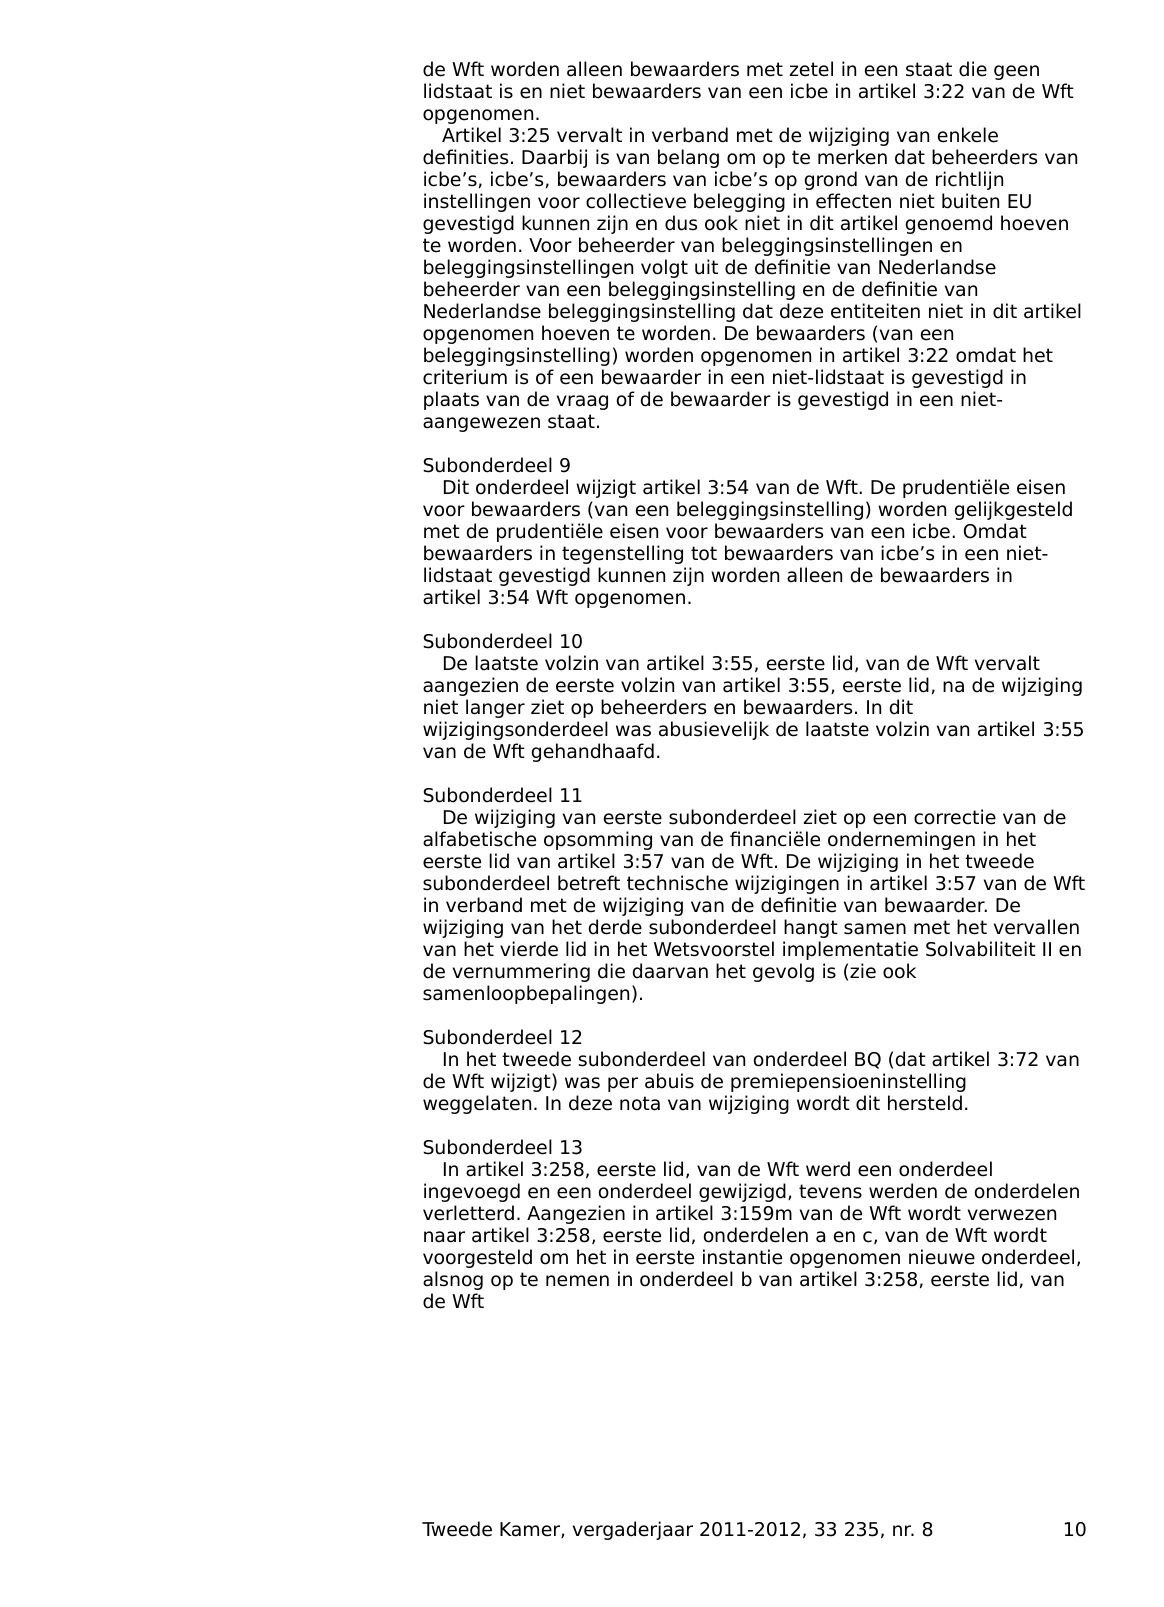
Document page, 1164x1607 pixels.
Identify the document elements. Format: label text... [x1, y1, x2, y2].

subtitle Subonderdeel 10 [422, 631, 1087, 653]
text de Wft worden alleen bewaarders met zetel in een staat die geen lidstaat is en niet bewaarders van een icbe in artikel 3:22 van de Wft opgenomen. [422, 59, 1087, 125]
text Artikel 3:25 vervalt in verband met de wijziging van enkele definities. Daarbij is van belang om op te merken dat beheerders van icbe’s, icbe’s, bewaarders van icbe’s op grond van de richtlijn instellingen voor collectieve belegging in effecten niet buiten EU gevestigd kunnen zijn en dus ook niet in dit artikel genoemd hoeven te worden. Voor beheerder van beleggingsinstellingen en beleggingsinstellingen volgt uit de definitie van Nederlandse beheerder van een beleggingsinstelling en de definitie van Nederlandse beleggingsinstelling dat deze entiteiten niet in dit artikel opgenomen hoeven te worden. De bewaarders (van een beleggingsinstelling) worden opgenomen in artikel 3:22 omdat het criterium is of een bewaarder in een niet-lidstaat is gevestigd in plaats van de vraag of de bewaarder is gevestigd in een niet-aangewezen staat. [422, 125, 1087, 433]
text In artikel 3:258, eerste lid, van de Wft werd een onderdeel ingevoegd en een onderdeel gewijzigd, tevens werden de onderdelen verletterd. Aangezien in artikel 3:159m van de Wft wordt verwezen naar artikel 3:258, eerste lid, onderdelen a en c, van de Wft wordt voorgesteld om het in eerste instantie opgenomen nieuwe onderdeel, alsnog op te nemen in onderdeel b van artikel 3:258, eerste lid, van de Wft [422, 1159, 1087, 1313]
subtitle Subonderdeel 13 [422, 1137, 1087, 1159]
text In het tweede subonderdeel van onderdeel BQ (dat artikel 3:72 van de Wft wijzigt) was per abuis de premiepensioeninstelling weggelaten. In deze nota van wijziging wordt dit hersteld. [422, 1049, 1087, 1115]
subtitle Subonderdeel 12 [422, 1027, 1087, 1049]
text Dit onderdeel wijzigt artikel 3:54 van de Wft. De prudentiële eisen voor bewaarders (van een beleggingsinstelling) worden gelijkgesteld met de prudentiële eisen voor bewaarders van een icbe. Omdat bewaarders in tegenstelling tot bewaarders van icbe’s in een niet-lidstaat gevestigd kunnen zijn worden alleen de bewaarders in artikel 3:54 Wft opgenomen. [422, 477, 1087, 609]
text De wijziging van eerste subonderdeel ziet op een correctie van de alfabetische opsomming van de financiële ondernemingen in het eerste lid van artikel 3:57 van de Wft. De wijziging in het tweede subonderdeel betreft technische wijzigingen in artikel 3:57 van de Wft in verband met de wijziging van de definitie van bewaarder. De wijziging van het derde subonderdeel hangt samen met het vervallen van het vierde lid in het Wetsvoorstel implementatie Solvabiliteit II en de vernummering die daarvan het gevolg is (zie ook samenloopbepalingen). [422, 807, 1087, 1005]
text De laatste volzin van artikel 3:55, eerste lid, van de Wft vervalt aangezien de eerste volzin van artikel 3:55, eerste lid, na de wijziging niet langer ziet op beheerders en bewaarders. In dit wijzigingsonderdeel was abusievelijk de laatste volzin van artikel 3:55 van de Wft gehandhaafd. [422, 653, 1087, 763]
subtitle Subonderdeel 9 [422, 455, 1087, 477]
subtitle Subonderdeel 11 [422, 785, 1087, 807]
